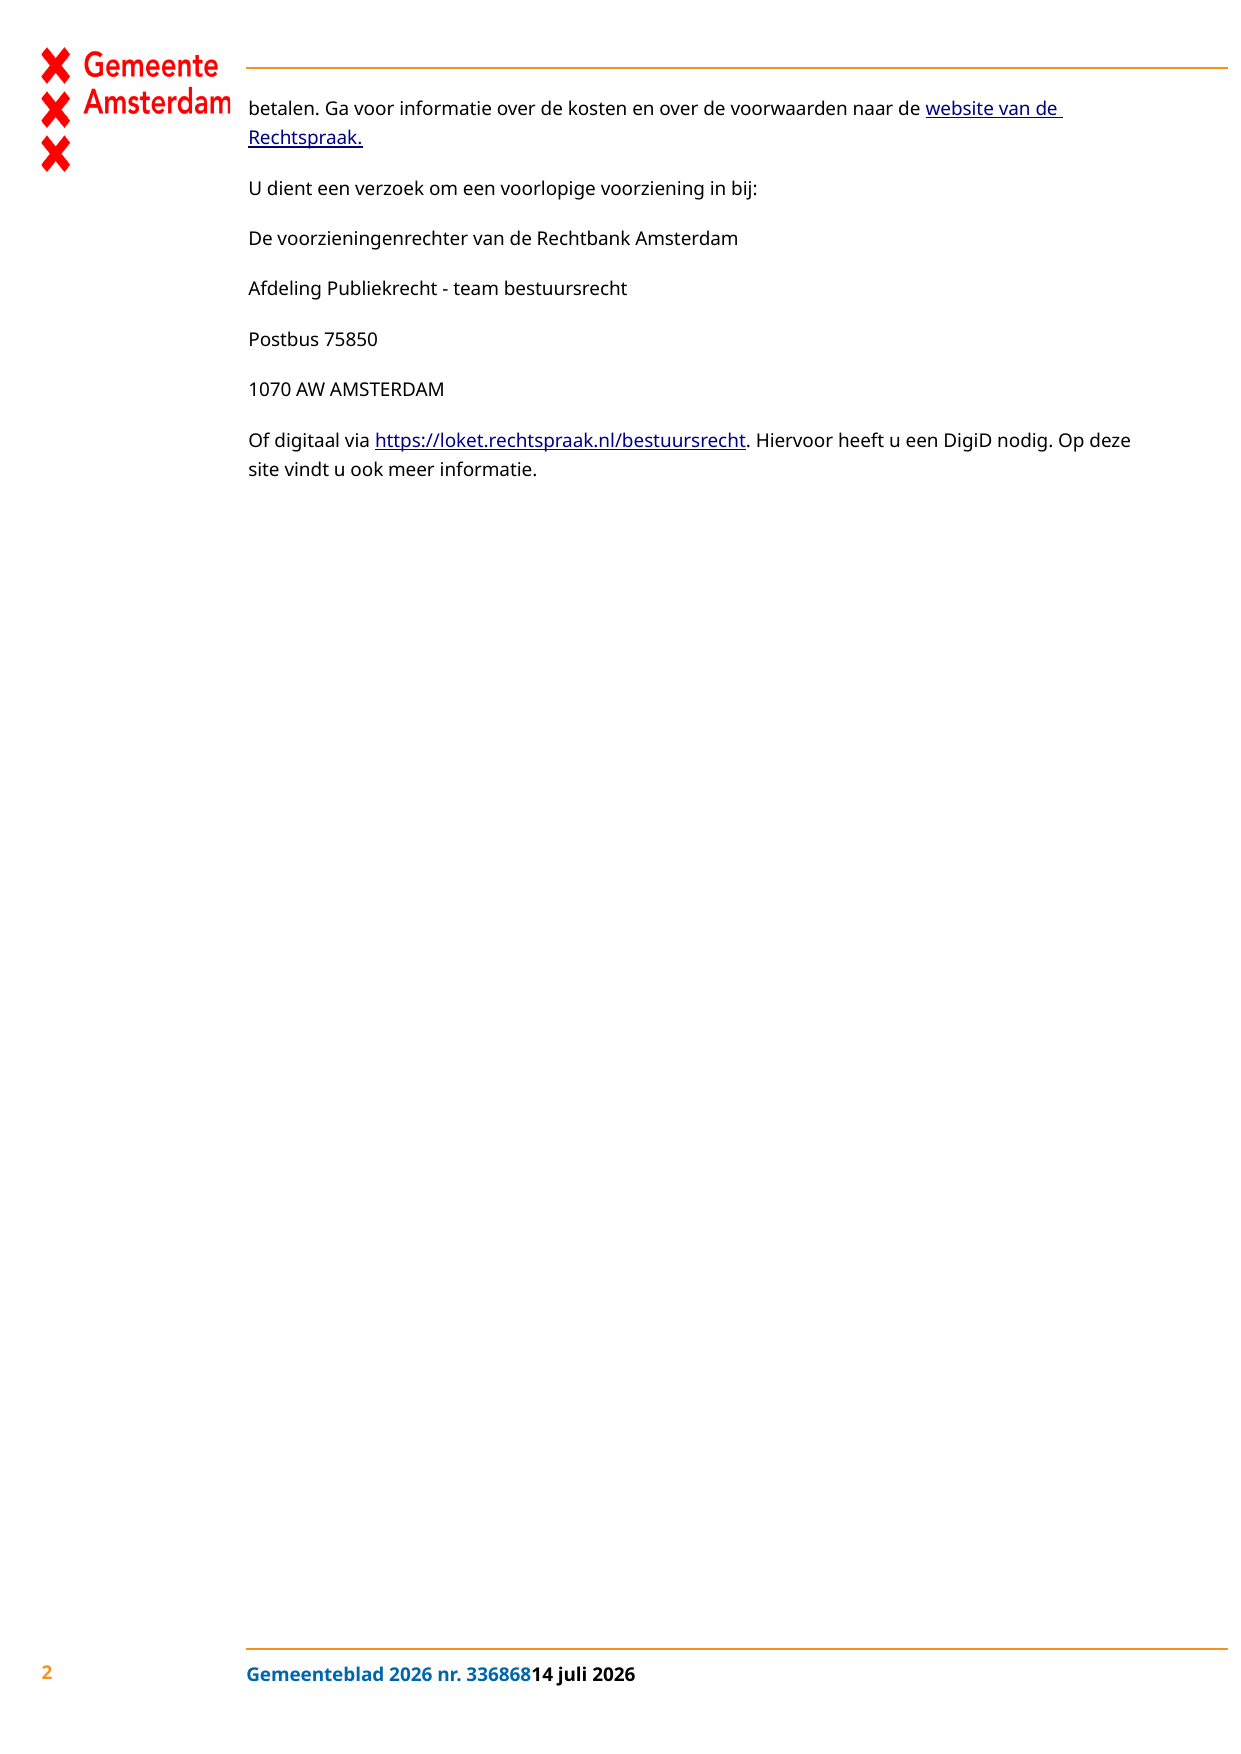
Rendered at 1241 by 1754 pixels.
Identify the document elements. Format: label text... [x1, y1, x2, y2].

text Postbus 75850 [248, 326, 1152, 352]
text De voorzieningenrechter van de Rechtbank Amsterdam [248, 225, 1152, 251]
text Of digitaal via https://loket.rechtspraak.nl/bestuursrecht. Hiervoor heeft u een DigiD nodig. Op deze site vindt u ook meer informatie. [248, 427, 1152, 482]
text U dient een verzoek om een voorlopige voorziening in bij: [248, 175, 1152, 201]
text betalen. Ga voor informatie over de kosten en over de voorwaarden naar de website van de Rechtspraak. [248, 95, 1152, 150]
text 1070 AW AMSTERDAM [248, 376, 1152, 402]
text Afdeling Publiekrecht - team bestuursrecht [248, 276, 1152, 301]
picture [41, 47, 231, 172]
